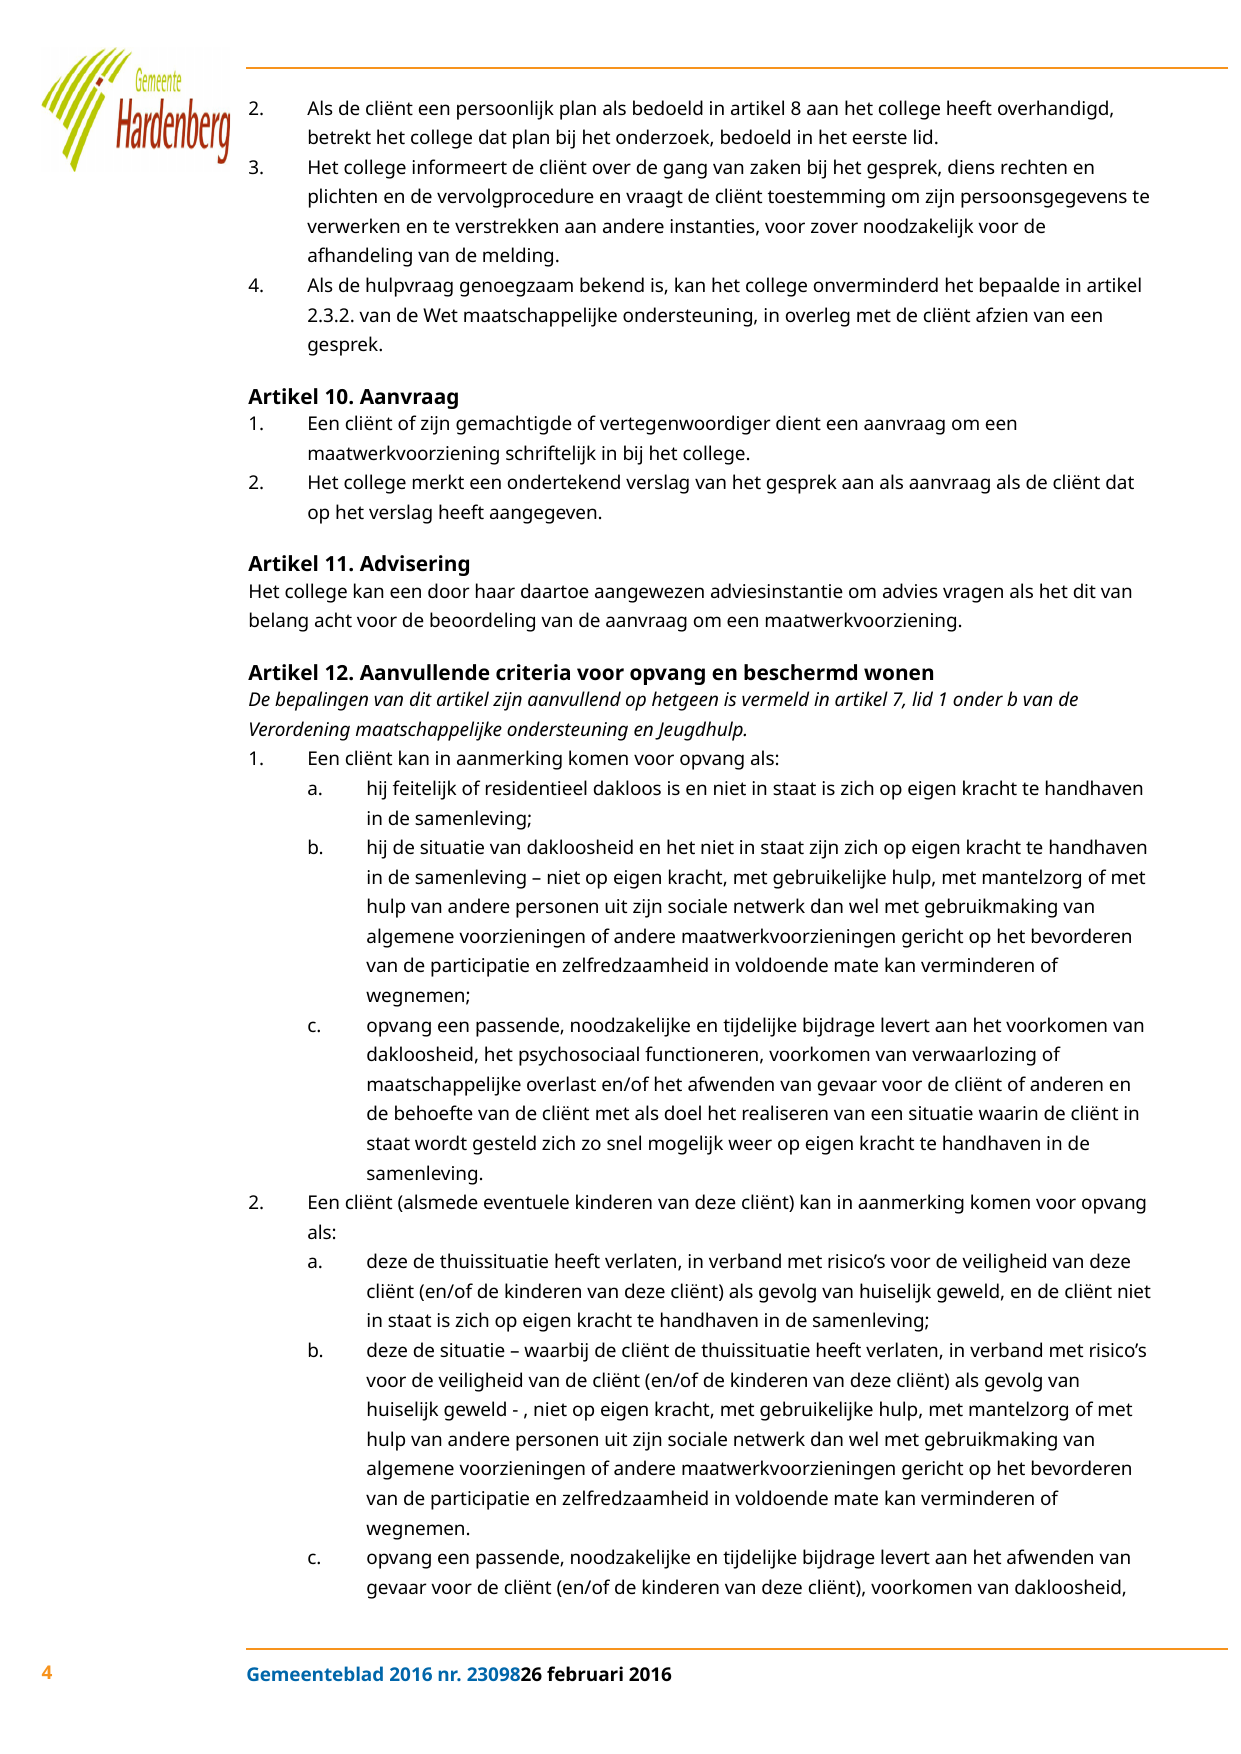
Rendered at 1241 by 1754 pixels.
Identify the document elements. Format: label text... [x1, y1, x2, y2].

list opvang een passende, noodzakelijke en tijdelijke bijdrage levert aan het voorkomen van dakloosheid, het psychosociaal functioneren, voorkomen van verwaarlozing of maatschappelijke overlast en/of het afwenden van gevaar voor de cliënt of anderen en de behoefte van de cliënt met als doel het realiseren van een situatie waarin de cliënt in staat wordt gesteld zich zo snel mogelijk weer op eigen kracht te handhaven in de samenleving. [307, 1012, 1152, 1185]
list hij feitelijk of residentieel dakloos is en niet in staat is zich op eigen kracht te handhaven in de samenleving; [307, 775, 1152, 830]
text Het college kan een door haar daartoe aangewezen adviesinstantie om advies vragen als het dit van belang acht voor de beoordeling van de aanvraag om een maatwerkvoorziening. [248, 578, 1152, 633]
text Artikel 12. Aanvullende criteria voor opvang en beschermd wonen [248, 658, 1152, 686]
list opvang een passende, noodzakelijke en tijdelijke bijdrage levert aan het afwenden van gevaar voor de cliënt (en/of de kinderen van deze cliënt), voorkomen van dakloosheid, [307, 1544, 1152, 1599]
list Een cliënt (alsmede eventuele kinderen van deze cliënt) kan in aanmerking komen voor opvang als: [248, 1189, 1152, 1244]
text Artikel 11. Advisering [248, 549, 1152, 578]
list deze de thuissituatie heeft verlaten, in verband met risico’s voor de veiligheid van deze cliënt (en/of de kinderen van deze cliënt) als gevolg van huiselijk geweld, en de cliënt niet in staat is zich op eigen kracht te handhaven in de samenleving; [307, 1248, 1152, 1333]
list Als de hulpvraag genoegzaam bekend is, kan het college onverminderd het bepaalde in artikel 2.3.2. van de Wet maatschappelijke ondersteuning, in overleg met de cliënt afzien van een gesprek. [248, 272, 1152, 357]
list Het college informeert de cliënt over de gang van zaken bij het gesprek, diens rechten en plichten en de vervolgprocedure en vraagt de cliënt toestemming om zijn persoonsgegevens te verwerken en te verstrekken aan andere instanties, voor zover noodzakelijk voor de afhandeling van de melding. [248, 154, 1152, 268]
text Artikel 10. Aanvraag [248, 382, 1152, 410]
list Het college merkt een ondertekend verslag van het gesprek aan als aanvraag als de cliënt dat op het verslag heeft aangegeven. [248, 469, 1152, 525]
list deze de situatie – waarbij de cliënt de thuissituatie heeft verlaten, in verband met risico’s voor de veiligheid van de cliënt (en/of de kinderen van deze cliënt) als gevolg van huiselijk geweld - , niet op eigen kracht, met gebruikelijke hulp, met mantelzorg of met hulp van andere personen uit zijn sociale netwerk dan wel met gebruikmaking van algemene voorzieningen of andere maatwerkvoorzieningen gericht op het bevorderen van de participatie en zelfredzaamheid in voldoende mate kan verminderen of wegnemen. [307, 1337, 1152, 1540]
picture [41, 47, 231, 172]
list Een cliënt of zijn gemachtigde of vertegenwoordiger dient een aanvraag om een maatwerkvoorziening schriftelijk in bij het college. [248, 410, 1152, 466]
text De bepalingen van dit artikel zijn aanvullend op hetgeen is vermeld in artikel 7, lid 1 onder b van de Verordening maatschappelijke ondersteuning en Jeugdhulp. [248, 686, 1152, 742]
list Een cliënt kan in aanmerking komen voor opvang als: [248, 746, 1152, 771]
list hij de situatie van dakloosheid en het niet in staat zijn zich op eigen kracht te handhaven in de samenleving – niet op eigen kracht, met gebruikelijke hulp, met mantelzorg of met hulp van andere personen uit zijn sociale netwerk dan wel met gebruikmaking van algemene voorzieningen of andere maatwerkvoorzieningen gericht op het bevorderen van de participatie en zelfredzaamheid in voldoende mate kan verminderen of wegnemen; [307, 834, 1152, 1008]
list Als de cliënt een persoonlijk plan als bedoeld in artikel 8 aan het college heeft overhandigd, betrekt het college dat plan bij het onderzoek, bedoeld in het eerste lid. [248, 95, 1152, 150]
